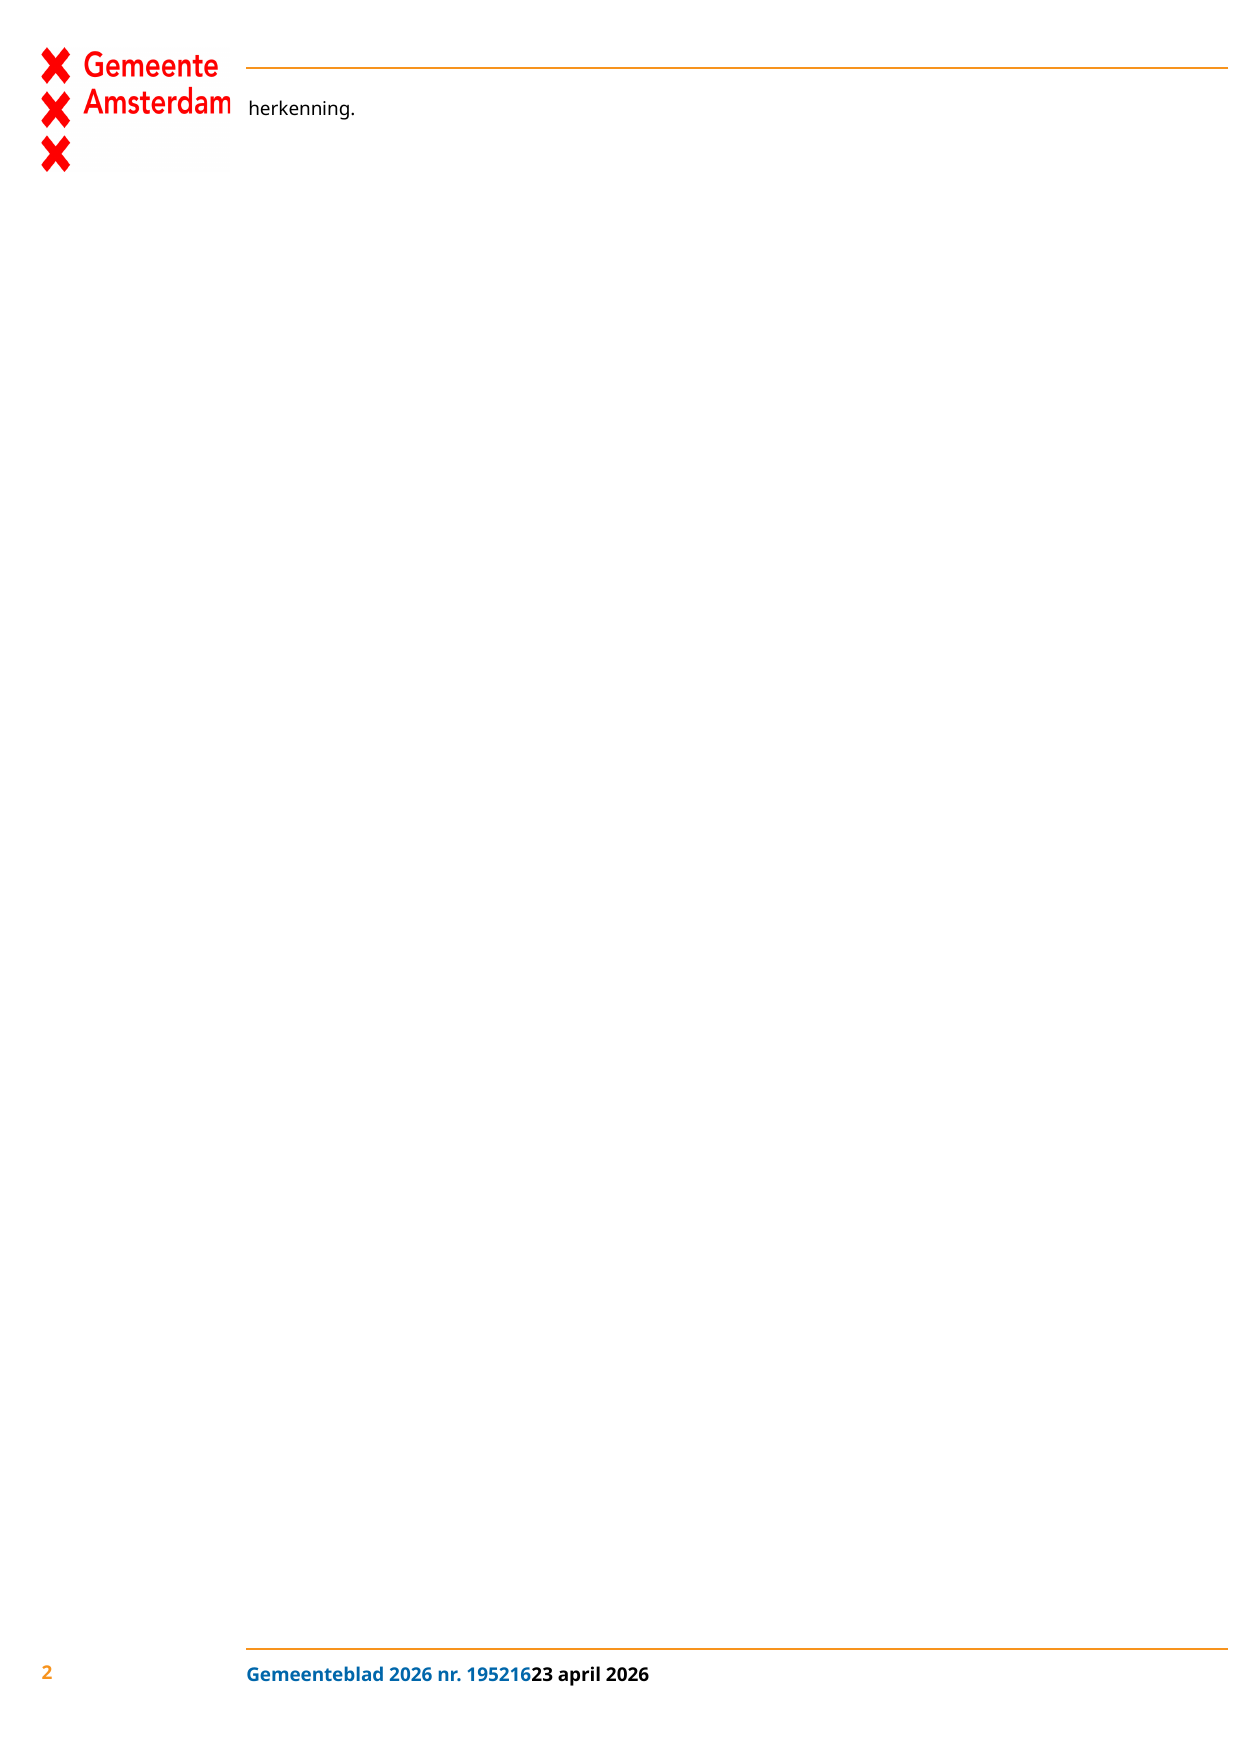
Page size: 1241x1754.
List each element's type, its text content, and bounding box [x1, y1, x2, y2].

text herkenning. [248, 95, 1152, 121]
picture [41, 47, 231, 172]
